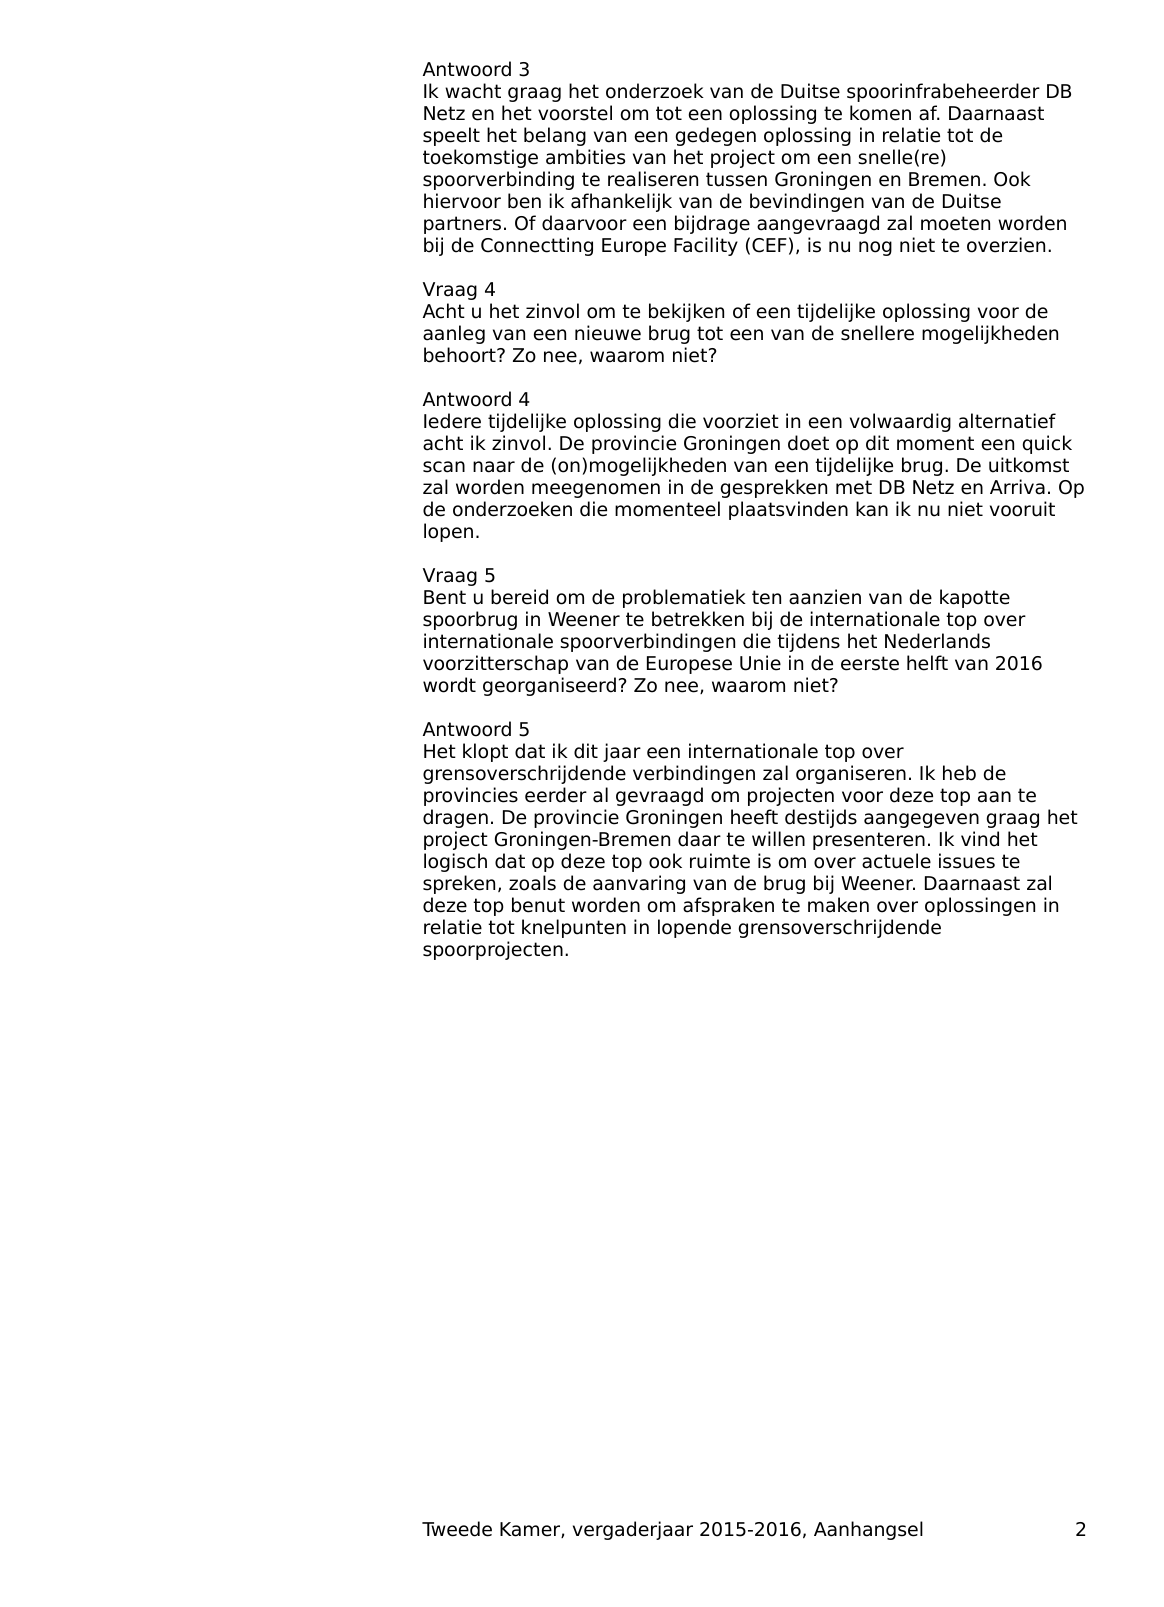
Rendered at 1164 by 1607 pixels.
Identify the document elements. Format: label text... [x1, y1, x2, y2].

text Iedere tijdelijke oplossing die voorziet in een volwaardig alternatief acht ik zinvol. De provincie Groningen doet op dit moment een quick scan naar de (on)mogelijkheden van een tijdelijke brug. De uitkomst zal worden meegenomen in de gesprekken met DB Netz en Arriva. Op de onderzoeken die momenteel plaatsvinden kan ik nu niet vooruit lopen. [422, 411, 1087, 543]
text Antwoord 3 [422, 59, 1087, 81]
text Vraag 4 [422, 279, 1087, 301]
text Bent u bereid om de problematiek ten aanzien van de kapotte spoorbrug in Weener te betrekken bij de internationale top over internationale spoorverbindingen die tijdens het Nederlands voorzitterschap van de Europese Unie in de eerste helft van 2016 wordt georganiseerd? Zo nee, waarom niet? [422, 587, 1087, 697]
text Ik wacht graag het onderzoek van de Duitse spoorinfrabeheerder DB Netz en het voorstel om tot een oplossing te komen af. Daarnaast speelt het belang van een gedegen oplossing in relatie tot de toekomstige ambities van het project om een snelle(re) spoorverbinding te realiseren tussen Groningen en Bremen. Ook hiervoor ben ik afhankelijk van de bevindingen van de Duitse partners. Of daarvoor een bijdrage aangevraagd zal moeten worden bij de Connectting Europe Facility (CEF), is nu nog niet te overzien. [422, 81, 1087, 257]
text Antwoord 5 [422, 719, 1087, 741]
text Antwoord 4 [422, 389, 1087, 411]
text Het klopt dat ik dit jaar een internationale top over grensoverschrijdende verbindingen zal organiseren. Ik heb de provincies eerder al gevraagd om projecten voor deze top aan te dragen. De provincie Groningen heeft destijds aangegeven graag het project Groningen-Bremen daar te willen presenteren. Ik vind het logisch dat op deze top ook ruimte is om over actuele issues te spreken, zoals de aanvaring van de brug bij Weener. Daarnaast zal deze top benut worden om afspraken te maken over oplossingen in relatie tot knelpunten in lopende grensoverschrijdende spoorprojecten. [422, 741, 1087, 961]
text Vraag 5 [422, 565, 1087, 587]
text Acht u het zinvol om te bekijken of een tijdelijke oplossing voor de aanleg van een nieuwe brug tot een van de snellere mogelijkheden behoort? Zo nee, waarom niet? [422, 301, 1087, 367]
